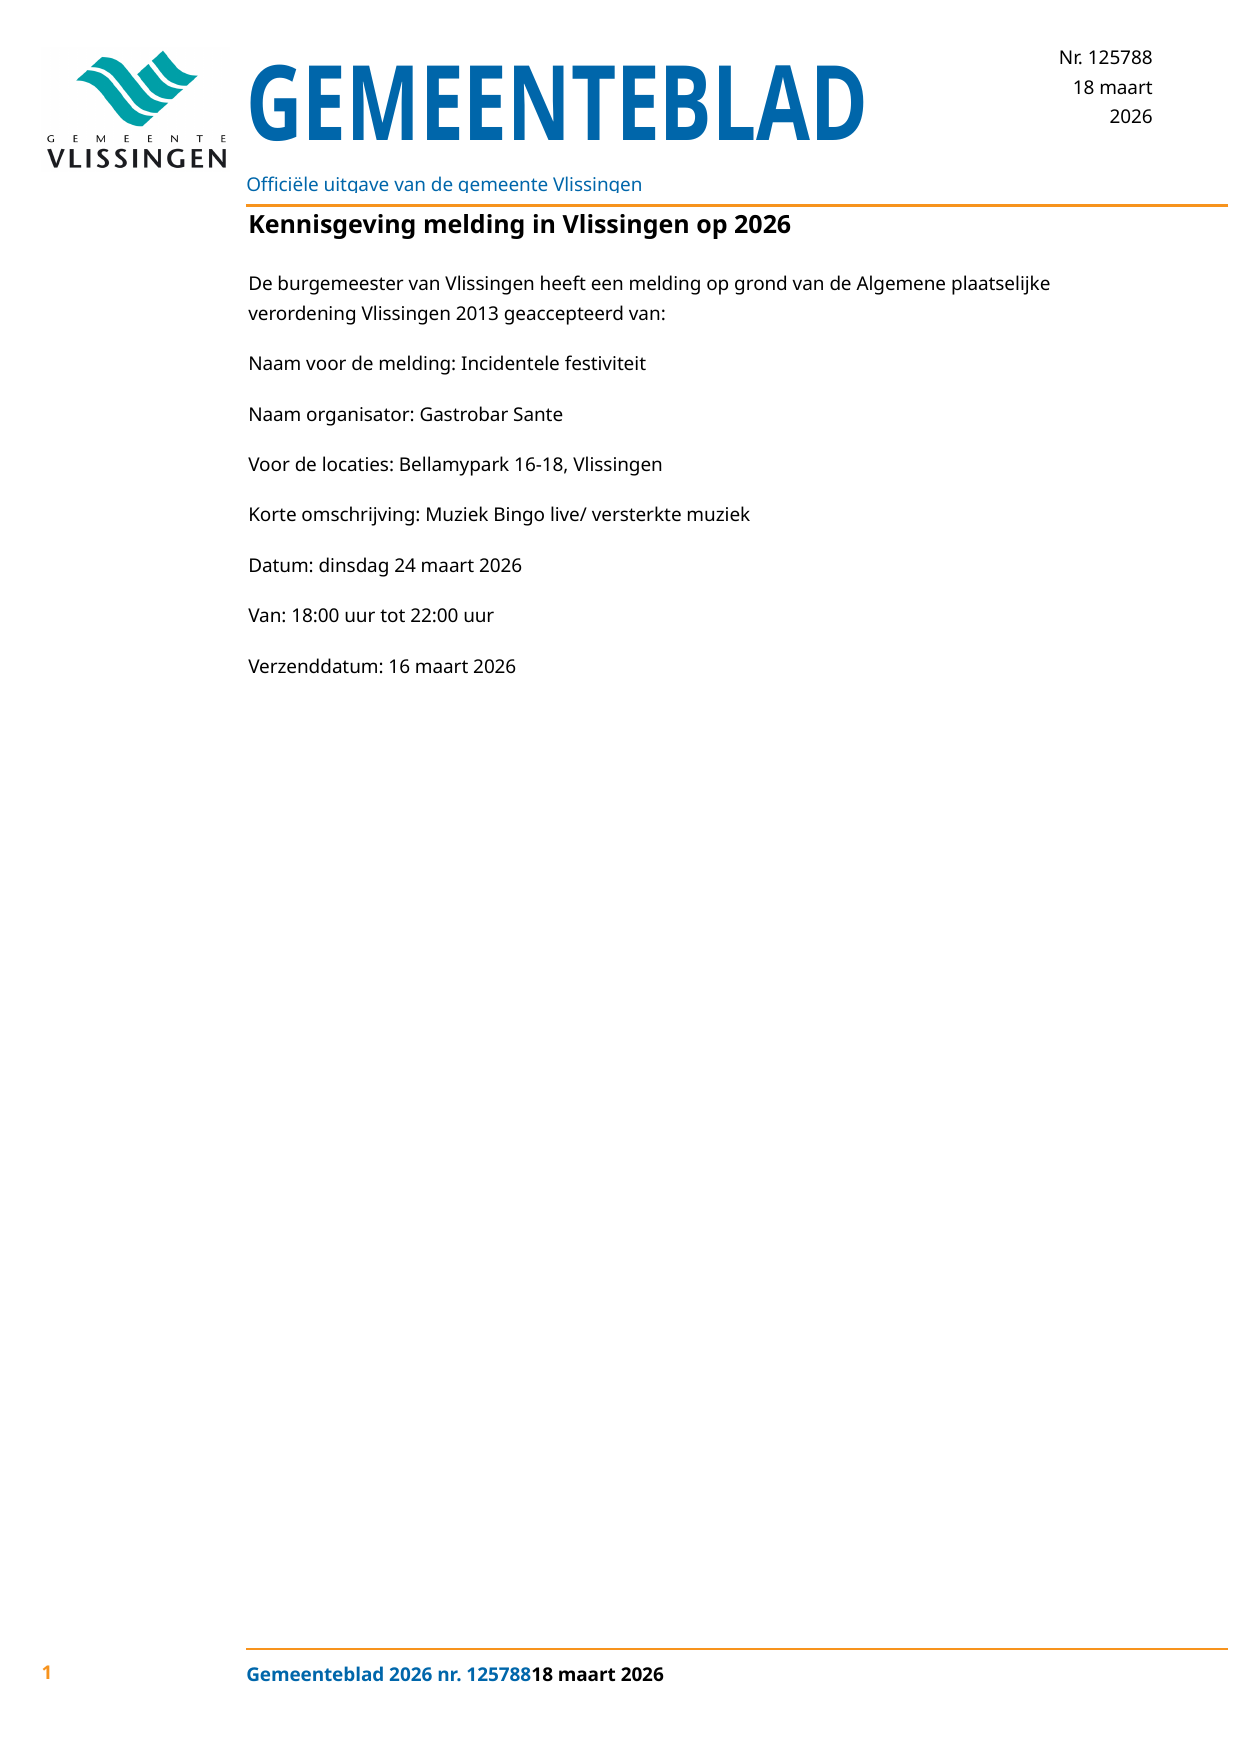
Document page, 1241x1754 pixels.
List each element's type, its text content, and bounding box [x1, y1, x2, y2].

text Kennisgeving melding in Vlissingen op 2026 [248, 207, 1152, 241]
text Verzenddatum: 16 maart 2026 [248, 653, 1152, 678]
text Naam organisator: Gastrobar Sante [248, 401, 1152, 426]
text Van: 18:00 uur tot 22:00 uur [248, 602, 1152, 628]
text Naam voor de melding: Incidentele festiviteit [248, 350, 1152, 376]
text Voor de locaties: Bellamypark 16-18, Vlissingen [248, 451, 1152, 477]
text Datum: dinsdag 24 maart 2026 [248, 552, 1152, 578]
text Korte omschrijving: Muziek Bingo live/ versterkte muziek [248, 502, 1152, 527]
picture [41, 47, 231, 172]
text De burgemeester van Vlissingen heeft een melding op grond van de Algemene plaatselijke verordening Vlissingen 2013 geaccepteerd van: [248, 270, 1152, 326]
